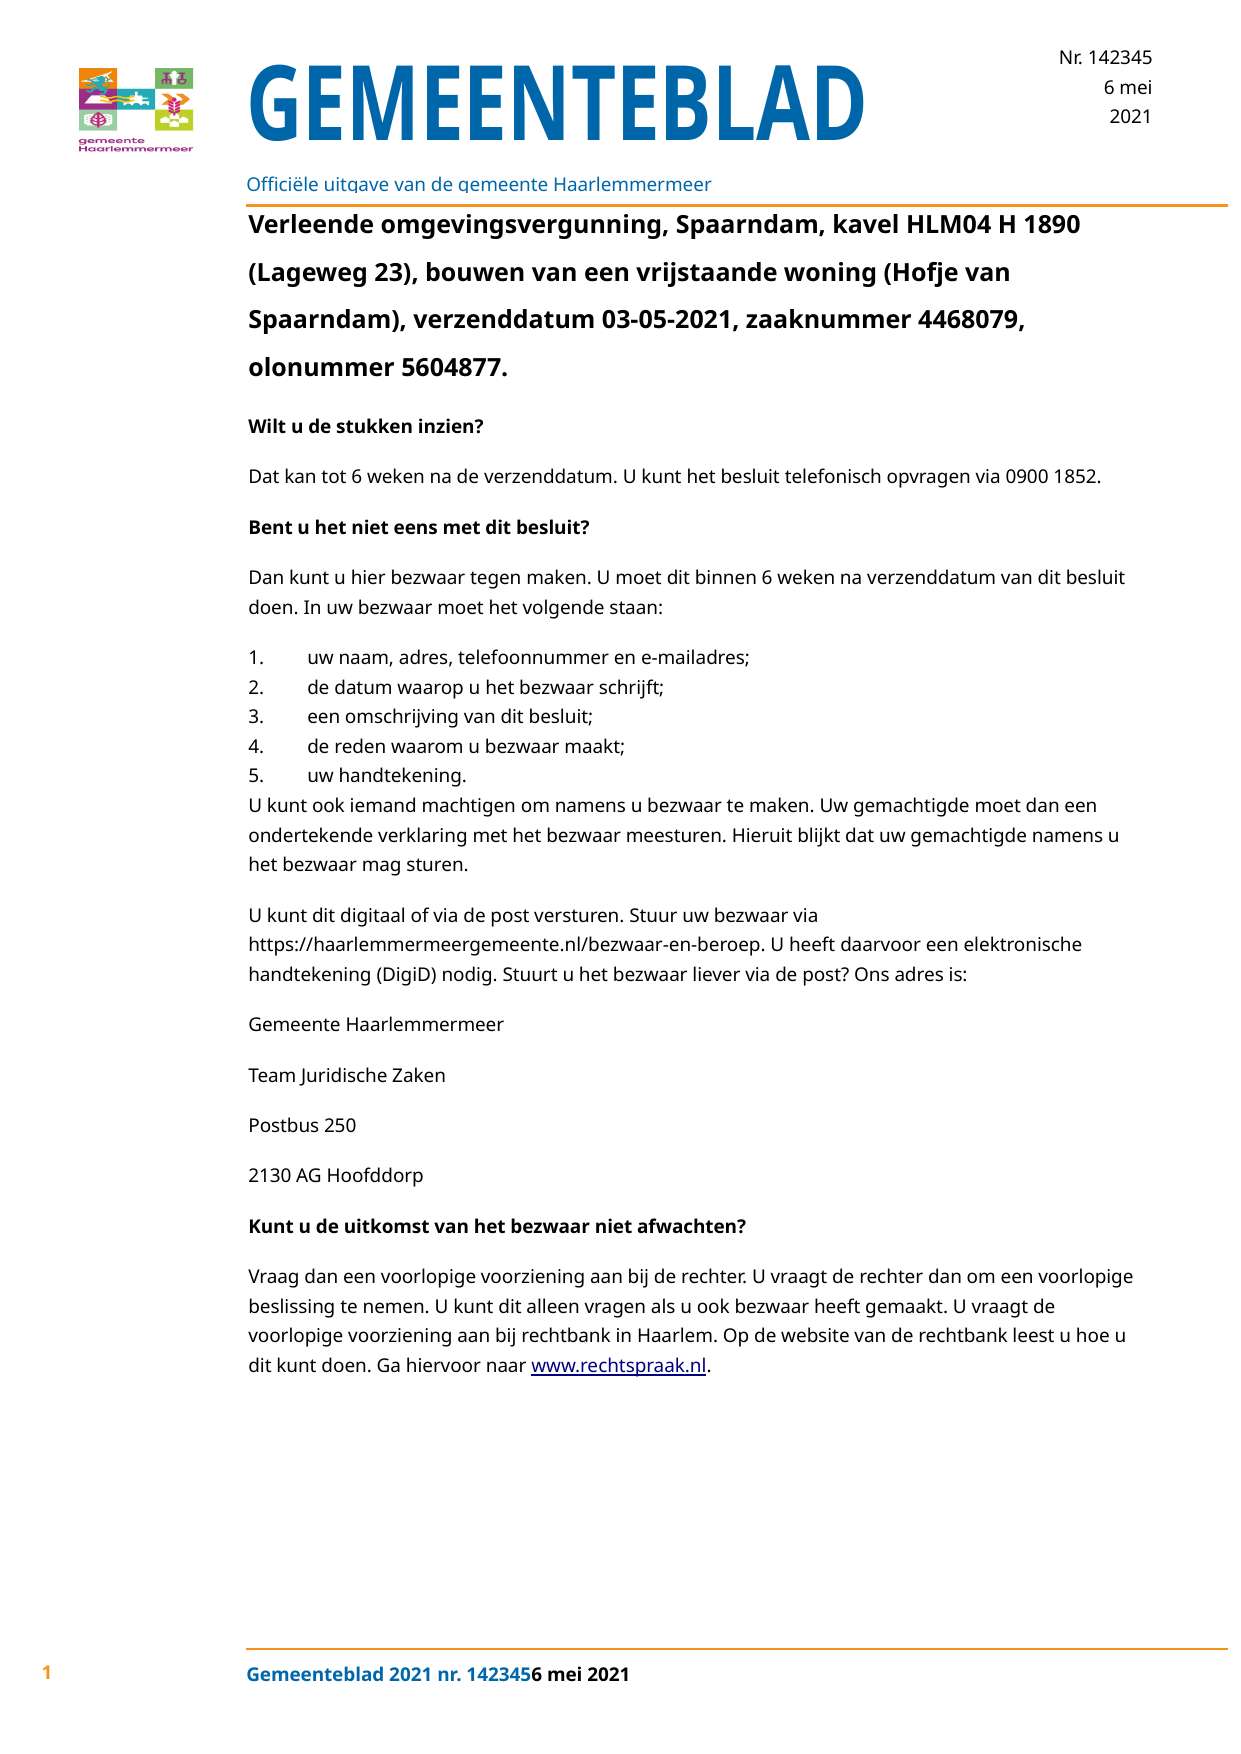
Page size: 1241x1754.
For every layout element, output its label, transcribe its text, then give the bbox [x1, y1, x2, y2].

list uw naam, adres, telefoonnummer en e-mailadres; [248, 644, 1152, 670]
text Dat kan tot 6 weken na de verzenddatum. U kunt het besluit telefonisch opvragen via 0900 1852. [248, 463, 1152, 489]
list uw handtekening. [248, 763, 1152, 788]
text U kunt dit digitaal of via de post versturen. Stuur uw bezwaar via https://haarlemmermeergemeente.nl/bezwaar-en-beroep. U heeft daarvoor een elektronische handtekening (DigiD) nodig. Stuurt u het bezwaar liever via de post? Ons adres is: [248, 902, 1152, 987]
list een omschrijving van dit besluit; [248, 703, 1152, 729]
text 2130 AG Hoofddorp [248, 1163, 1152, 1188]
text Kunt u de uitkomst van het bezwaar niet afwachten? [248, 1213, 1152, 1239]
picture [41, 47, 231, 172]
text Dan kunt u hier bezwaar tegen maken. U moet dit binnen 6 weken na verzenddatum van dit besluit doen. In uw bezwaar moet het volgende staan: [248, 564, 1152, 620]
text Team Juridische Zaken [248, 1062, 1152, 1088]
text U kunt ook iemand machtigen om namens u bezwaar te maken. Uw gemachtigde moet dan een ondertekende verklaring met het bezwaar meesturen. Hieruit blijkt dat uw gemachtigde namens u het bezwaar mag sturen. [248, 792, 1152, 877]
list de datum waarop u het bezwaar schrijft; [248, 674, 1152, 700]
text Vraag dan een voorlopige voorziening aan bij de rechter. U vraagt de rechter dan om een voorlopige beslissing te nemen. U kunt dit alleen vragen als u ook bezwaar heeft gemaakt. U vraagt de voorlopige voorziening aan bij rechtbank in Haarlem. Op de website van de rechtbank leest u hoe u dit kunt doen. Ga hiervoor naar www.rechtspraak.nl. [248, 1263, 1152, 1378]
text Wilt u de stukken inzien? [248, 413, 1152, 439]
text Bent u het niet eens met dit besluit? [248, 514, 1152, 540]
text Verleende omgevingsvergunning, Spaarndam, kavel HLM04 H 1890 (Lageweg 23), bouwen van een vrijstaande woning (Hofje van Spaarndam), verzenddatum 03-05-2021, zaaknummer 4468079, olonummer 5604877. [248, 207, 1152, 384]
text Gemeente Haarlemmermeer [248, 1011, 1152, 1037]
list de reden waarom u bezwaar maakt; [248, 733, 1152, 759]
text Postbus 250 [248, 1112, 1152, 1138]
